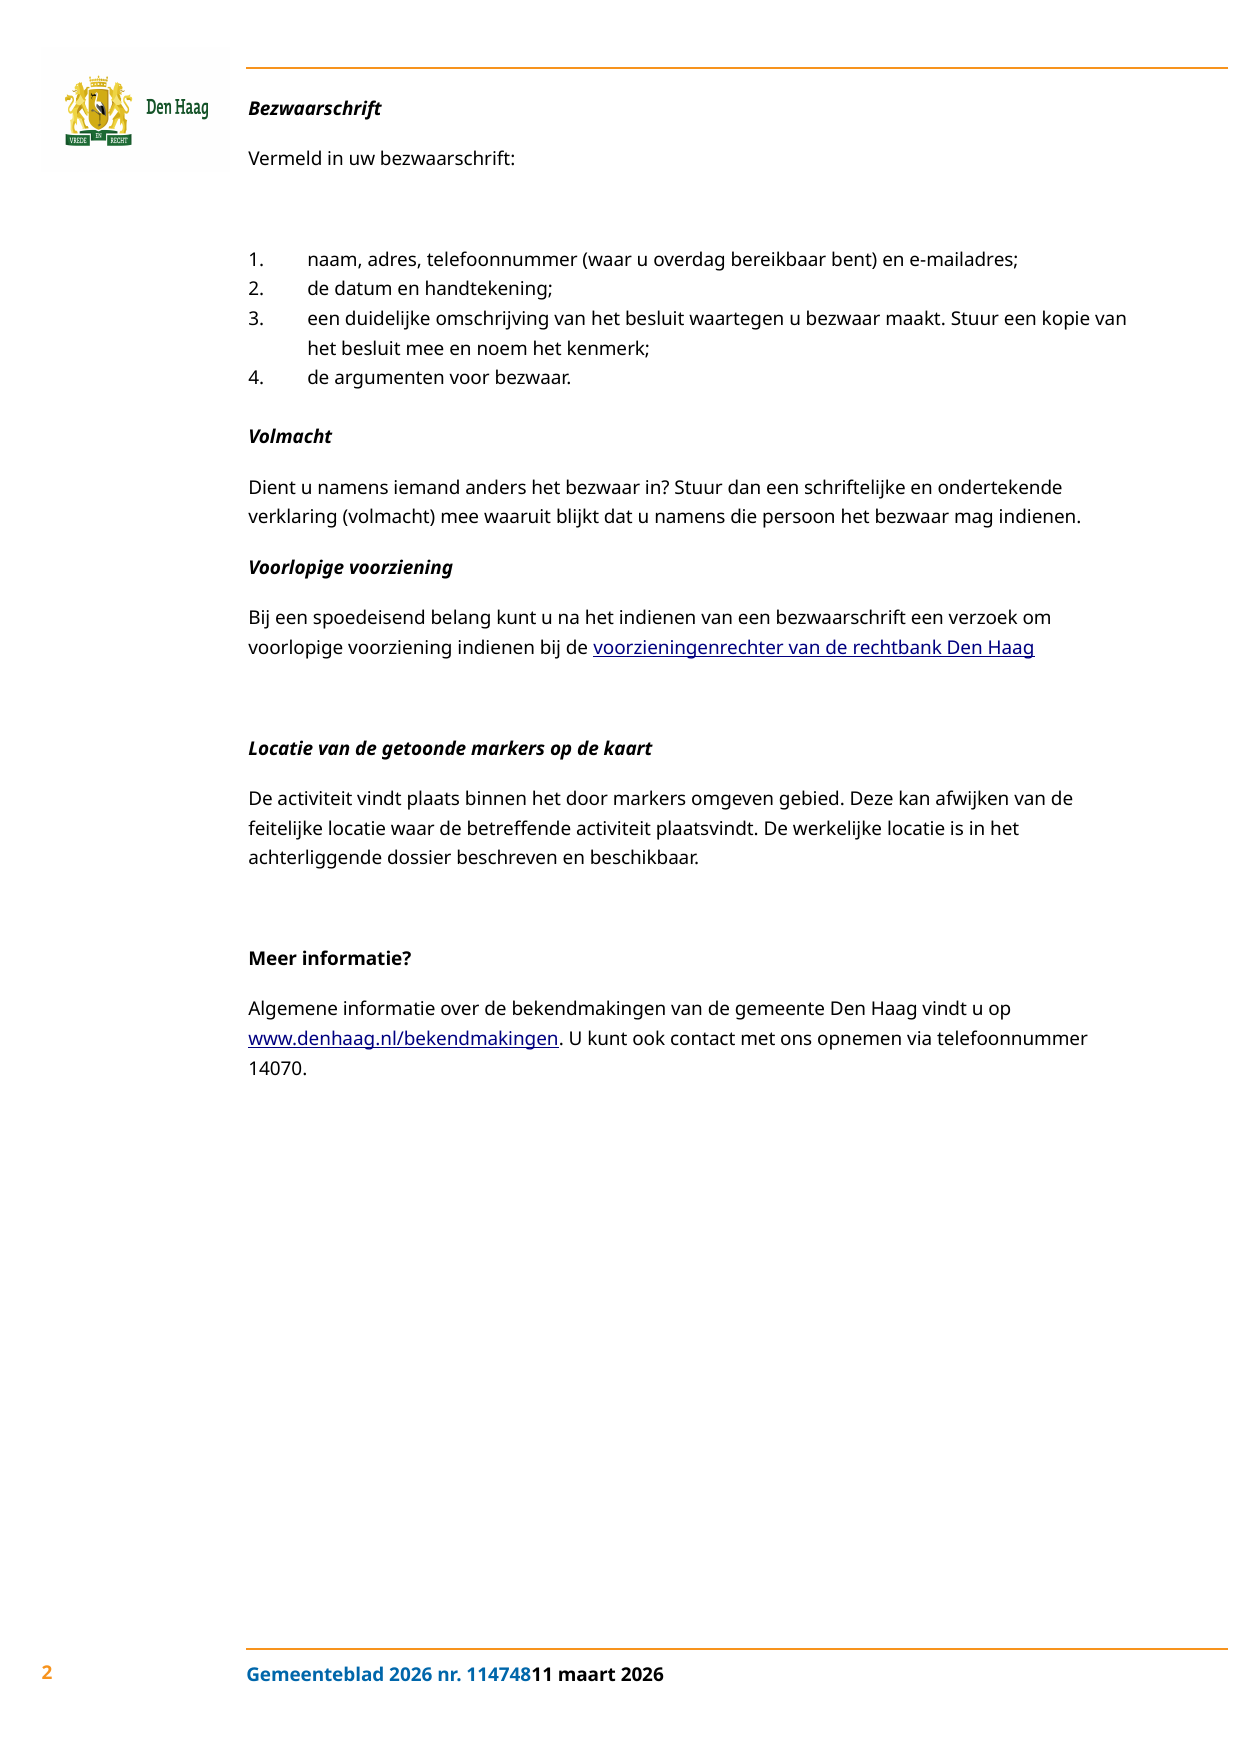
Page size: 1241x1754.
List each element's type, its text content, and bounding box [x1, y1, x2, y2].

picture [41, 47, 231, 172]
text Bij een spoedeisend belang kunt u na het indienen van een bezwaarschrift een verzoek om voorlopige voorziening indienen bij de voorzieningenrechter van de rechtbank Den Haag [248, 604, 1152, 660]
text Meer informatie? [248, 945, 1152, 971]
text Dient u namens iemand anders het bezwaar in? Stuur dan een schriftelijke en ondertekende verklaring (volmacht) mee waaruit blijkt dat u namens die persoon het bezwaar mag indienen. [248, 474, 1152, 529]
text Bezwaarschrift [248, 95, 1152, 121]
text Volmacht [248, 423, 1152, 449]
text Algemene informatie over de bekendmakingen van de gemeente Den Haag vindt u op www.denhaag.nl/bekendmakingen. U kunt ook contact met ons opnemen via telefoonnummer 14070. [248, 996, 1152, 1081]
list de datum en handtekening; [248, 276, 1152, 301]
list een duidelijke omschrijving van het besluit waartegen u bezwaar maakt. Stuur een kopie van het besluit mee en noem het kenmerk; [248, 305, 1152, 361]
text Voorlopige voorziening [248, 554, 1152, 580]
text Vermeld in uw bezwaarschrift: [248, 145, 1152, 171]
text Locatie van de getoonde markers op de kaart [248, 735, 1152, 761]
list de argumenten voor bezwaar. [248, 364, 1152, 390]
list naam, adres, telefoonnummer (waar u overdag bereikbaar bent) en e-mailadres; [248, 246, 1152, 272]
text De activiteit vindt plaats binnen het door markers omgeven gebied. Deze kan afwijken van de feitelijke locatie waar de betreffende activiteit plaatsvindt. De werkelijke locatie is in het achterliggende dossier beschreven en beschikbaar. [248, 785, 1152, 870]
